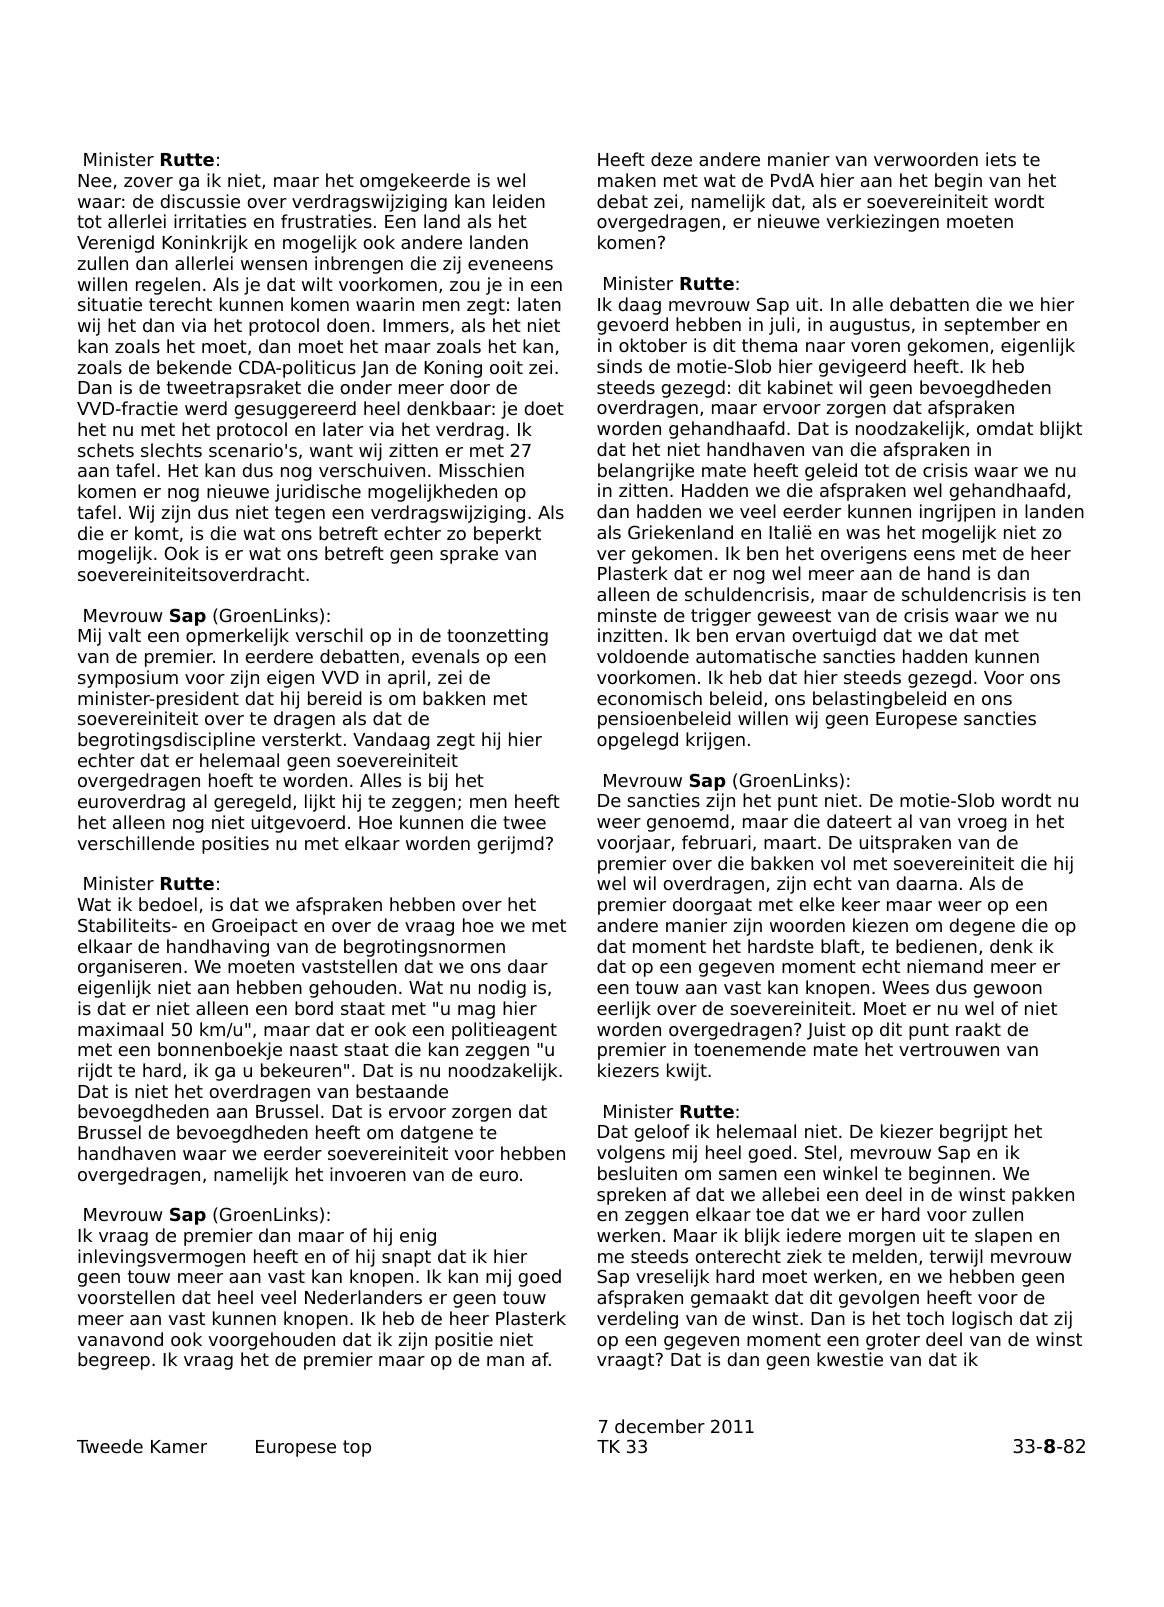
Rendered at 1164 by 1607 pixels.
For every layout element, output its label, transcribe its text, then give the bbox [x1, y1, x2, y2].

text Nee, zover ga ik niet, maar het omgekeerde is wel waar: de discussie over verdragswijziging kan leiden tot allerlei irritaties en frustraties. Een land als het Verenigd Koninkrijk en mogelijk ook andere landen zullen dan allerlei wensen inbrengen die zij eveneens willen regelen. Als je dat wilt voorkomen, zou je in een situatie terecht kunnen komen waarin men zegt: laten wij het dan via het protocol doen. Immers, als het niet kan zoals het moet, dan moet het maar zoals het kan, zoals de bekende CDA-politicus Jan de Koning ooit zei. Dan is de tweetrapsraket die onder meer door de VVD-fractie werd gesuggereerd heel denkbaar: je doet het nu met het protocol en later via het verdrag. Ik schets slechts scenario's, want wij zitten er met 27 aan tafel. Het kan dus nog verschuiven. Misschien komen er nog nieuwe juridische mogelijkheden op tafel. Wij zijn dus niet tegen een verdragswijziging. Als die er komt, is die wat ons betreft echter zo beperkt mogelijk. Ook is er wat ons betreft geen sprake van soevereiniteitsoverdracht. [77, 171, 567, 586]
text Mevrouw Sap (GroenLinks): [77, 1205, 567, 1226]
text Minister Rutte: [77, 874, 567, 895]
text Ik daag mevrouw Sap uit. In alle debatten die we hier gevoerd hebben in juli, in augustus, in september en in oktober is dit thema naar voren gekomen, eigenlijk sinds de motie-Slob hier gevigeerd heeft. Ik heb steeds gezegd: dit kabinet wil geen bevoegdheden overdragen, maar ervoor zorgen dat afspraken worden gehandhaafd. Dat is noodzakelijk, omdat blijkt dat het niet handhaven van die afspraken in belangrijke mate heeft geleid tot de crisis waar we nu in zitten. Hadden we die afspraken wel gehandhaafd, dan hadden we veel eerder kunnen ingrijpen in landen als Griekenland en Italië en was het mogelijk niet zo ver gekomen. Ik ben het overigens eens met de heer Plasterk dat er nog wel meer aan de hand is dan alleen de schuldencrisis, maar de schuldencrisis is ten minste de trigger geweest van de crisis waar we nu inzitten. Ik ben ervan overtuigd dat we dat met voldoende automatische sancties hadden kunnen voorkomen. Ik heb dat hier steeds gezegd. Voor ons economisch beleid, ons belastingbeleid en ons pensioenbeleid willen wij geen Europese sancties opgelegd krijgen. [596, 294, 1087, 751]
text De sancties zijn het punt niet. De motie-Slob wordt nu weer genoemd, maar die dateert al van vroeg in het voorjaar, februari, maart. De uitspraken van de premier over die bakken vol met soevereiniteit die hij wel wil overdragen, zijn echt van daarna. Als de premier doorgaat met elke keer maar weer op een andere manier zijn woorden kiezen om degene die op dat moment het hardste blaft, te bedienen, denk ik dat op een gegeven moment echt niemand meer er een touw aan vast kan knopen. Wees dus gewoon eerlijk over de soevereiniteit. Moet er nu wel of niet worden overgedragen? Juist op dit punt raakt de premier in toenemende mate het vertrouwen van kiezers kwijt. [596, 791, 1087, 1082]
text Heeft deze andere manier van verwoorden iets te maken met wat de PvdA hier aan het begin van het debat zei, namelijk dat, als er soevereiniteit wordt overgedragen, er nieuwe verkiezingen moeten komen? [596, 150, 1087, 254]
text Mevrouw Sap (GroenLinks): [596, 771, 1087, 791]
text Minister Rutte: [596, 274, 1087, 294]
text Minister Rutte: [77, 150, 567, 171]
text Ik vraag de premier dan maar of hij enig inlevingsvermogen heeft en of hij snapt dat ik hier geen touw meer aan vast kan knopen. Ik kan mij goed voorstellen dat heel veel Nederlanders er geen touw meer aan vast kunnen knopen. Ik heb de heer Plasterk vanavond ook voorgehouden dat ik zijn positie niet begreep. Ik vraag het de premier maar op de man af. [77, 1226, 567, 1371]
text Mevrouw Sap (GroenLinks): [77, 606, 567, 626]
text Wat ik bedoel, is dat we afspraken hebben over het Stabiliteits- en Groeipact en over de vraag hoe we met elkaar de handhaving van de begrotingsnormen organiseren. We moeten vaststellen dat we ons daar eigenlijk niet aan hebben gehouden. Wat nu nodig is, is dat er niet alleen een bord staat met "u mag hier maximaal 50 km/u", maar dat er ook een politieagent met een bonnenboekje naast staat die kan zeggen "u rijdt te hard, ik ga u bekeuren". Dat is nu noodzakelijk. Dat is niet het overdragen van bestaande bevoegdheden aan Brussel. Dat is ervoor zorgen dat Brussel de bevoegdheden heeft om datgene te handhaven waar we eerder soevereiniteit voor hebben overgedragen, namelijk het invoeren van de euro. [77, 895, 567, 1185]
text Mij valt een opmerkelijk verschil op in de toonzetting van de premier. In eerdere debatten, evenals op een symposium voor zijn eigen VVD in april, zei de minister-president dat hij bereid is om bakken met soevereiniteit over te dragen als dat de begrotingsdiscipline versterkt. Vandaag zegt hij hier echter dat er helemaal geen soevereiniteit overgedragen hoeft te worden. Alles is bij het euroverdrag al geregeld, lijkt hij te zeggen; men heeft het alleen nog niet uitgevoerd. Hoe kunnen die twee verschillende posities nu met elkaar worden gerijmd? [77, 626, 567, 854]
text Minister Rutte: [596, 1102, 1087, 1122]
text Dat geloof ik helemaal niet. De kiezer begrijpt het volgens mij heel goed. Stel, mevrouw Sap en ik besluiten om samen een winkel te beginnen. We spreken af dat we allebei een deel in de winst pakken en zeggen elkaar toe dat we er hard voor zullen werken. Maar ik blijk iedere morgen uit te slapen en me steeds onterecht ziek te melden, terwijl mevrouw Sap vreselijk hard moet werken, en we hebben geen afspraken gemaakt dat dit gevolgen heeft voor de verdeling van de winst. Dan is het toch logisch dat zij op een gegeven moment een groter deel van de winst vraagt? Dat is dan geen kwestie van dat ik [596, 1122, 1087, 1371]
